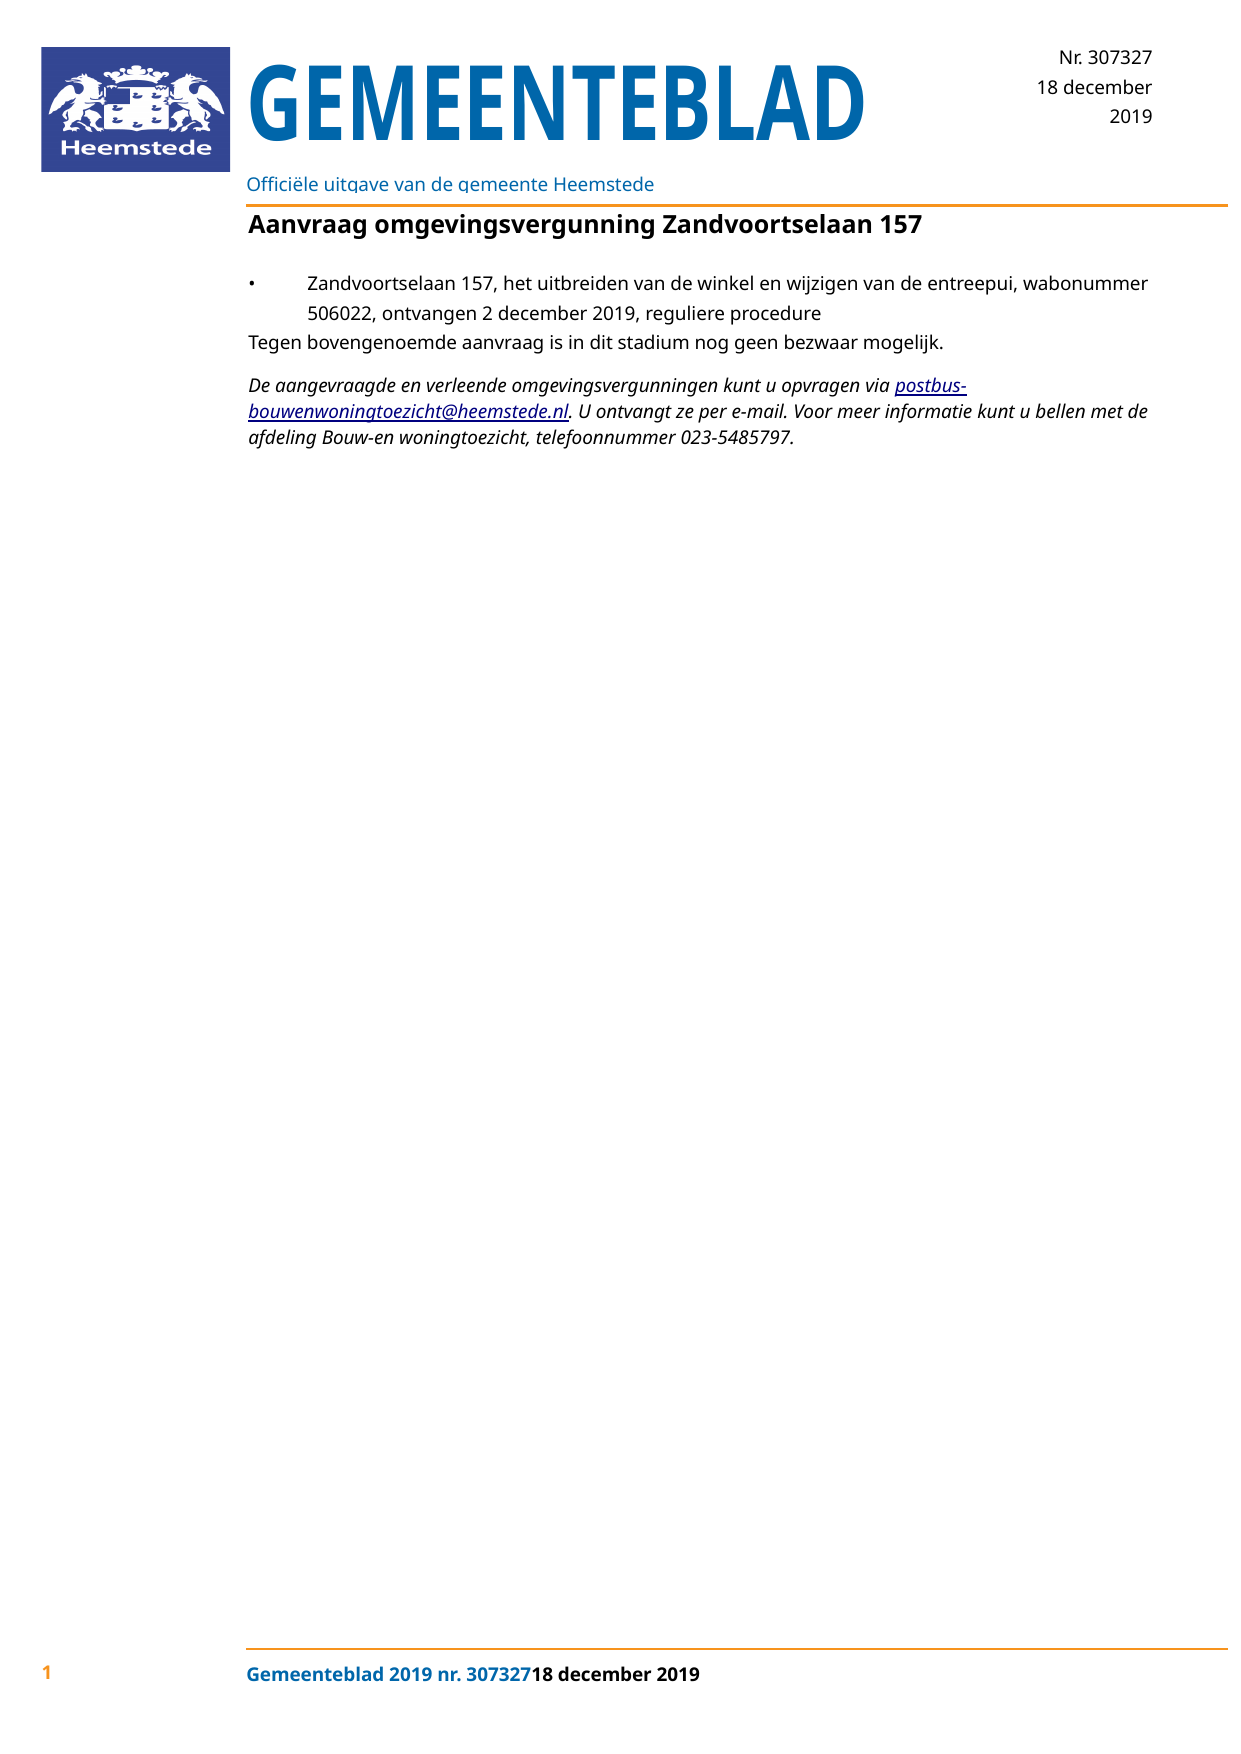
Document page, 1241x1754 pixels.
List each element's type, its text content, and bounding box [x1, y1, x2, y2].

list Zandvoortselaan 157, het uitbreiden van de winkel en wijzigen van de entreepui, wabonummer 506022, ontvangen 2 december 2019, reguliere procedure [248, 270, 1152, 326]
text Tegen bovengenoemde aanvraag is in dit stadium nog geen bezwaar mogelijk. [248, 329, 1152, 355]
text Aanvraag omgevingsvergunning Zandvoortselaan 157 [248, 207, 1152, 241]
picture [41, 47, 231, 172]
text De aangevraagde en verleende omgevingsvergunningen kunt u opvragen via postbus-bouwenwoningtoezicht@heemstede.nl. U ontvangt ze per e-mail. Voor meer informatie kunt u bellen met de afdeling Bouw-en woningtoezicht, telefoonnummer 023-5485797. [248, 373, 1152, 450]
